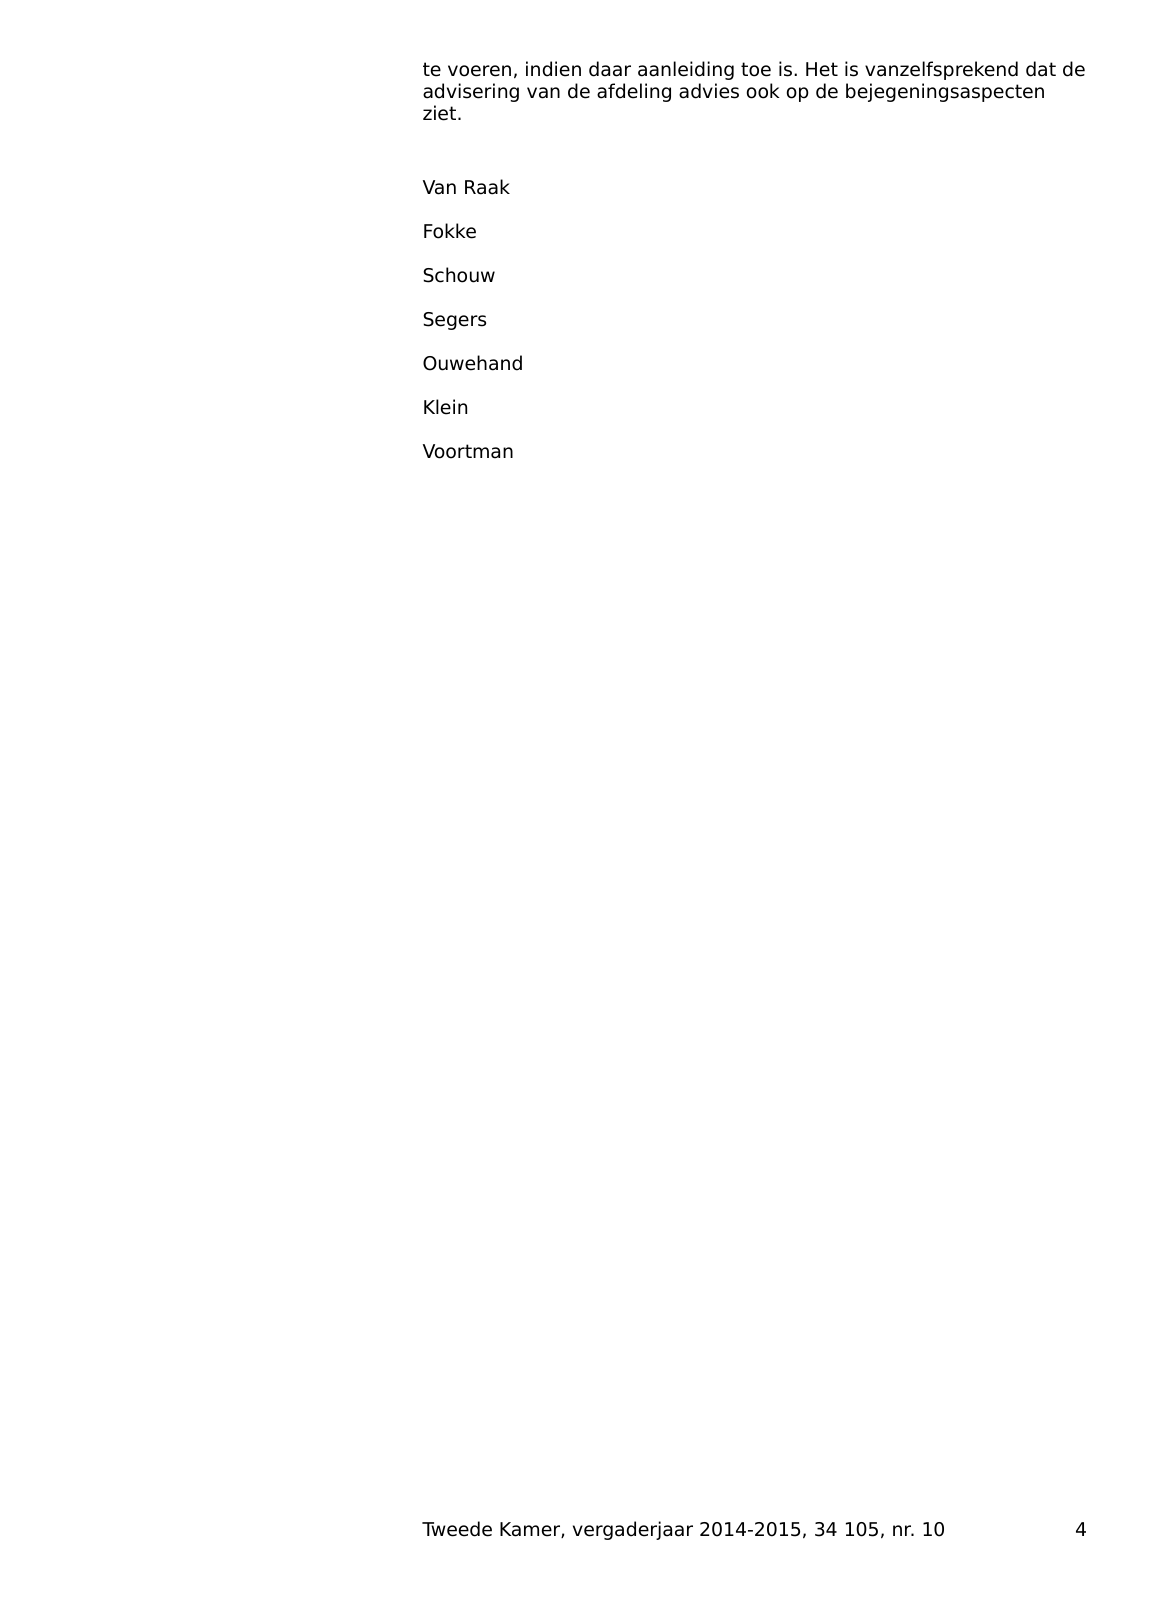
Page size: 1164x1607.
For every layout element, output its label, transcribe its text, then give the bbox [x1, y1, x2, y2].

text te voeren, indien daar aanleiding toe is. Het is vanzelfsprekend dat de advisering van de afdeling advies ook op de bejegeningsaspecten ziet. [422, 59, 1087, 125]
text Van Raak Fokke Schouw Segers Ouwehand Klein Voortman [422, 155, 1087, 463]
